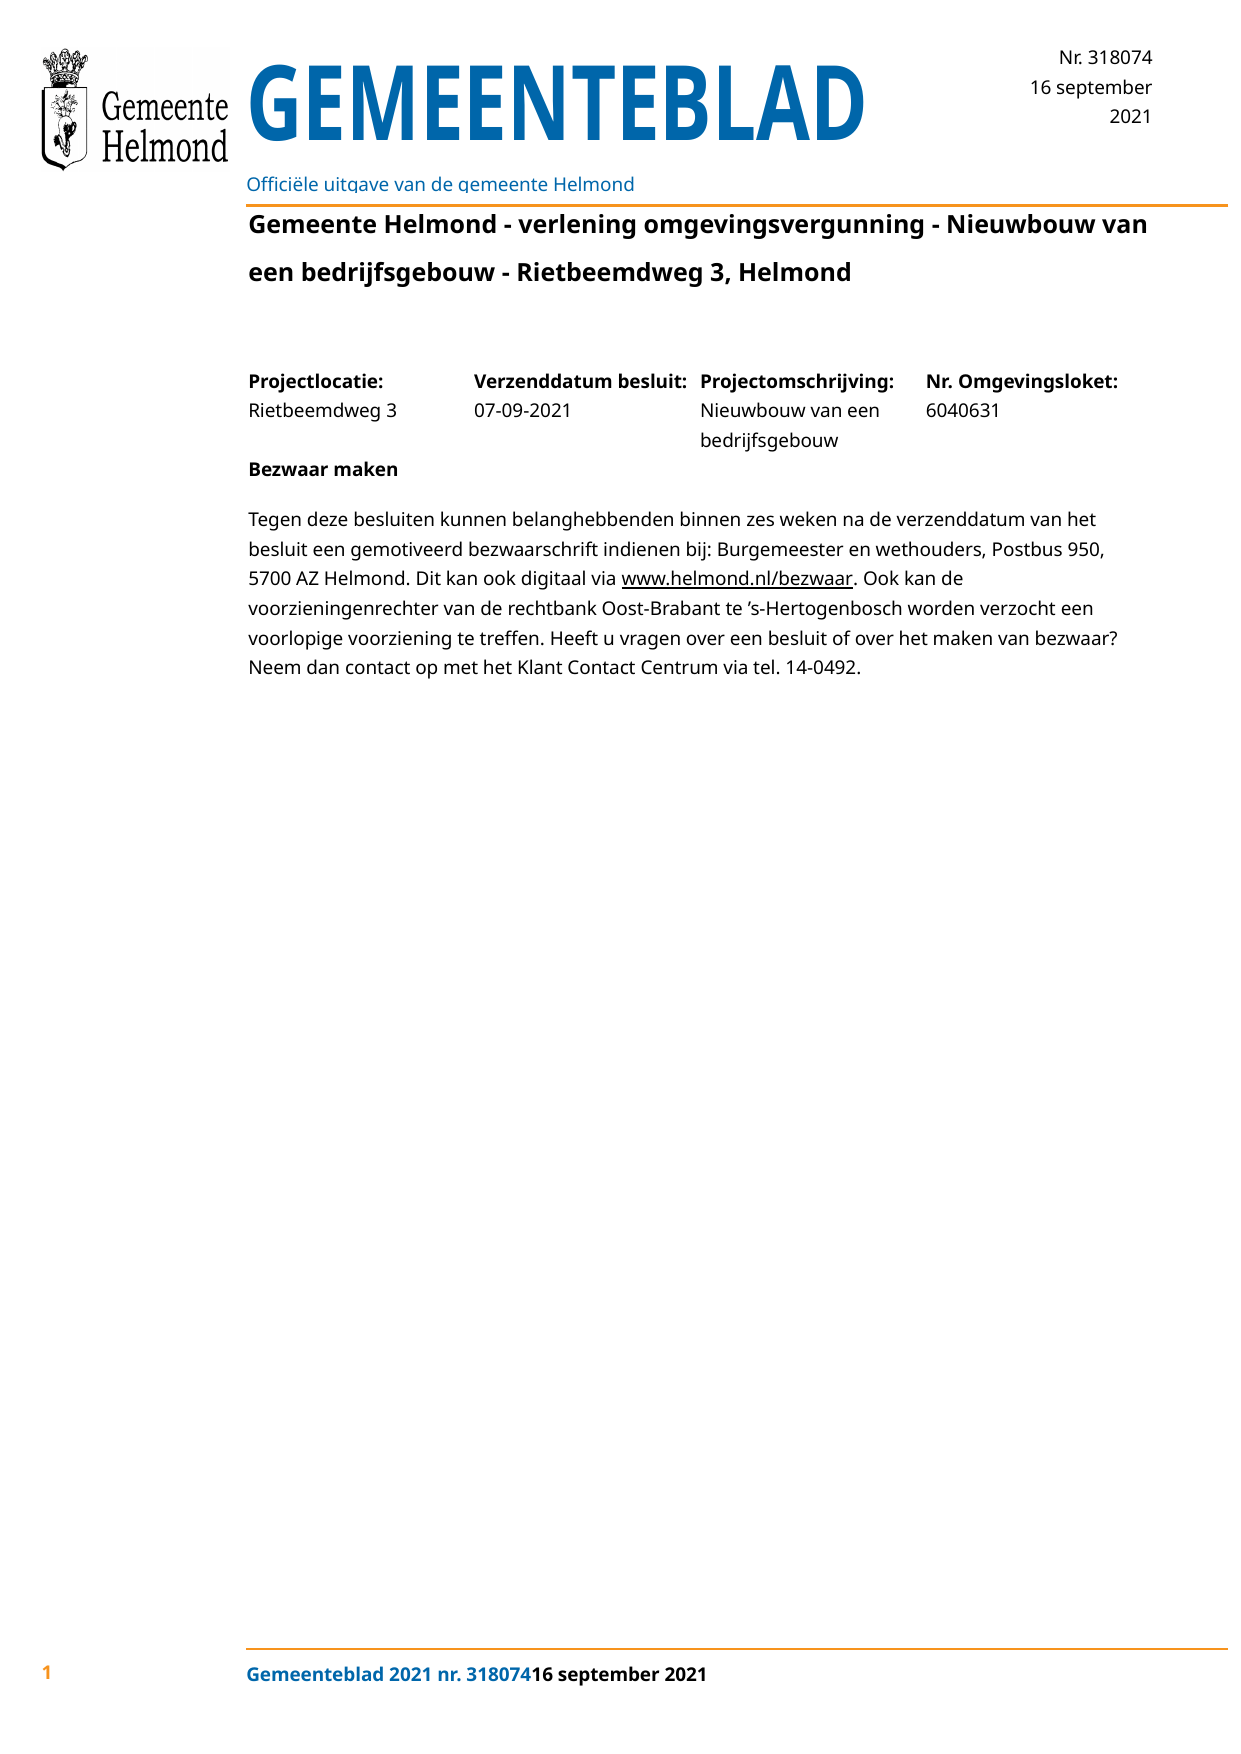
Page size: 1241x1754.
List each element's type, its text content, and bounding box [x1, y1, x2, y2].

table_header Rietbeemdweg 3 [248, 398, 474, 453]
text Gemeente Helmond - verlening omgevingsvergunning - Nieuwbouw van een bedrijfsgebouw - Rietbeemdweg 3, Helmond [248, 207, 1152, 288]
table_header Projectlocatie: [248, 369, 474, 394]
picture [41, 47, 231, 172]
text Tegen deze besluiten kunnen belanghebbenden binnen zes weken na de verzenddatum van het besluit een gemotiveerd bezwaarschrift indienen bij: Burgemeester en wethouders, Postbus 950, 5700 AZ Helmond. Dit kan ook digitaal via www.helmond.nl/bezwaar. Ook kan de voorzieningenrechter van de rechtbank Oost-Brabant te ’s-Hertogenbosch worden verzocht een voorlopige voorziening te treffen. Heeft u vragen over een besluit of over het maken van bezwaar? Neem dan contact op met het Klant Contact Centrum via tel. 14-0492. [248, 506, 1152, 680]
table_header Nieuwbouw van een bedrijfsgebouw [700, 398, 926, 453]
table_header Verzenddatum besluit: [474, 369, 700, 394]
table_header Nr. Omgevingsloket: [926, 369, 1152, 394]
table_header Projectomschrijving: [700, 369, 926, 394]
table_header 07-09-2021 [474, 398, 700, 453]
text Bezwaar maken [248, 456, 1152, 482]
table_header 6040631 [926, 398, 1152, 453]
